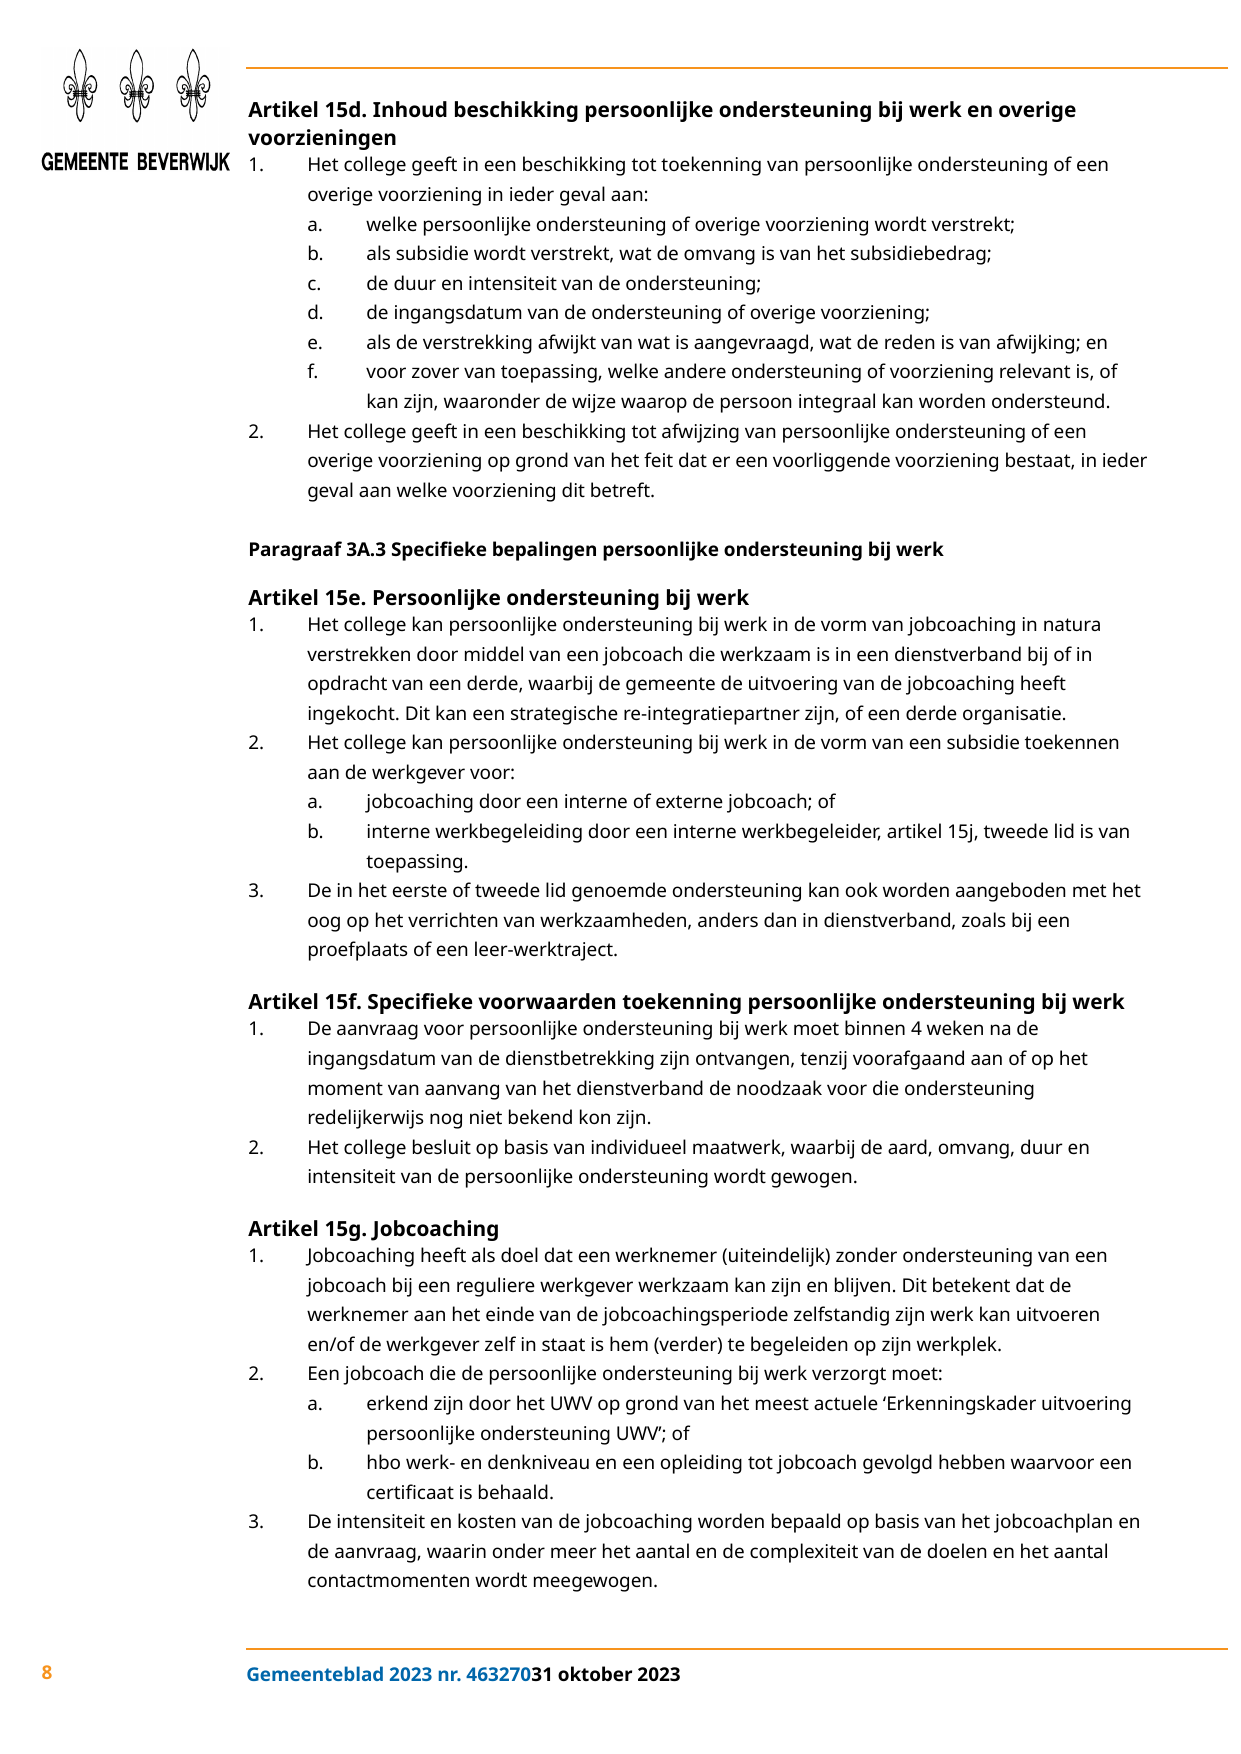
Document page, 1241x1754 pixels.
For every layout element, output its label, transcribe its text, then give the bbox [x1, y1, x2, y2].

list Het college kan persoonlijke ondersteuning bij werk in de vorm van een subsidie toekennen aan de werkgever voor: [248, 729, 1152, 785]
list Jobcoaching heeft als doel dat een werknemer (uiteindelijk) zonder ondersteuning van een jobcoach bij een reguliere werkgever werkzaam kan zijn en blijven. Dit betekent dat de werknemer aan het einde van de jobcoachingsperiode zelfstandig zijn werk kan uitvoeren en/of de werkgever zelf in staat is hem (verder) te begeleiden op zijn werkplek. [248, 1242, 1152, 1357]
list De in het eerste of tweede lid genoemde ondersteuning kan ook worden aangeboden met het oog op het verrichten van werkzaamheden, anders dan in dienstverband, zoals bij een proefplaats of een leer-werktraject. [248, 877, 1152, 962]
text Artikel 15e. Persoonlijke ondersteuning bij werk [248, 583, 1152, 611]
list welke persoonlijke ondersteuning of overige voorziening wordt verstrekt; [307, 211, 1152, 237]
list De aanvraag voor persoonlijke ondersteuning bij werk moet binnen 4 weken na de ingangsdatum van de dienstbetrekking zijn ontvangen, tenzij voorafgaand aan of op het moment van aanvang van het dienstverband de noodzaak voor die ondersteuning redelijkerwijs nog niet bekend kon zijn. [248, 1016, 1152, 1130]
list Het college besluit op basis van individueel maatwerk, waarbij de aard, omvang, duur en intensiteit van de persoonlijke ondersteuning wordt gewogen. [248, 1134, 1152, 1189]
list Het college geeft in een beschikking tot afwijzing van persoonlijke ondersteuning of een overige voorziening op grond van het feit dat er een voorliggende voorziening bestaat, in ieder geval aan welke voorziening dit betreft. [248, 418, 1152, 503]
list hbo werk- en denkniveau en een opleiding tot jobcoach gevolgd hebben waarvoor een certificaat is behaald. [307, 1449, 1152, 1505]
text Paragraaf 3A.3 Specifieke bepalingen persoonlijke ondersteuning bij werk [248, 536, 1152, 562]
list Het college geeft in een beschikking tot toekenning van persoonlijke ondersteuning of een overige voorziening in ieder geval aan: [248, 152, 1152, 207]
list de ingangsdatum van de ondersteuning of overige voorziening; [307, 299, 1152, 325]
text Artikel 15d. Inhoud beschikking persoonlijke ondersteuning bij werk en overige voorzieningen [248, 95, 1152, 152]
list de duur en intensiteit van de ondersteuning; [307, 270, 1152, 296]
text Artikel 15f. Specifieke voorwaarden toekenning persoonlijke ondersteuning bij werk [248, 987, 1152, 1016]
list als subsidie wordt verstrekt, wat de omvang is van het subsidiebedrag; [307, 240, 1152, 266]
list Een jobcoach die de persoonlijke ondersteuning bij werk verzorgt moet: [248, 1361, 1152, 1386]
list voor zover van toepassing, welke andere ondersteuning of voorziening relevant is, of kan zijn, waaronder de wijze waarop de persoon integraal kan worden ondersteund. [307, 359, 1152, 414]
list De intensiteit en kosten van de jobcoaching worden bepaald op basis van het jobcoachplan en de aanvraag, waarin onder meer het aantal en de complexiteit van de doelen en het aantal contactmomenten wordt meegewogen. [248, 1508, 1152, 1593]
list erkend zijn door het UWV op grond van het meest actuele ‘Erkenningskader uitvoering persoonlijke ondersteuning UWV’; of [307, 1390, 1152, 1446]
picture [41, 47, 231, 172]
list jobcoaching door een interne of externe jobcoach; of [307, 789, 1152, 814]
text Artikel 15g. Jobcoaching [248, 1214, 1152, 1242]
list als de verstrekking afwijkt van wat is aangevraagd, wat de reden is van afwijking; en [307, 329, 1152, 355]
list Het college kan persoonlijke ondersteuning bij werk in de vorm van jobcoaching in natura verstrekken door middel van een jobcoach die werkzaam is in een dienstverband bij of in opdracht van een derde, waarbij de gemeente de uitvoering van de jobcoaching heeft ingekocht. Dit kan een strategische re-integratiepartner zijn, of een derde organisatie. [248, 611, 1152, 726]
list interne werkbegeleiding door een interne werkbegeleider, artikel 15j, tweede lid is van toepassing. [307, 818, 1152, 874]
